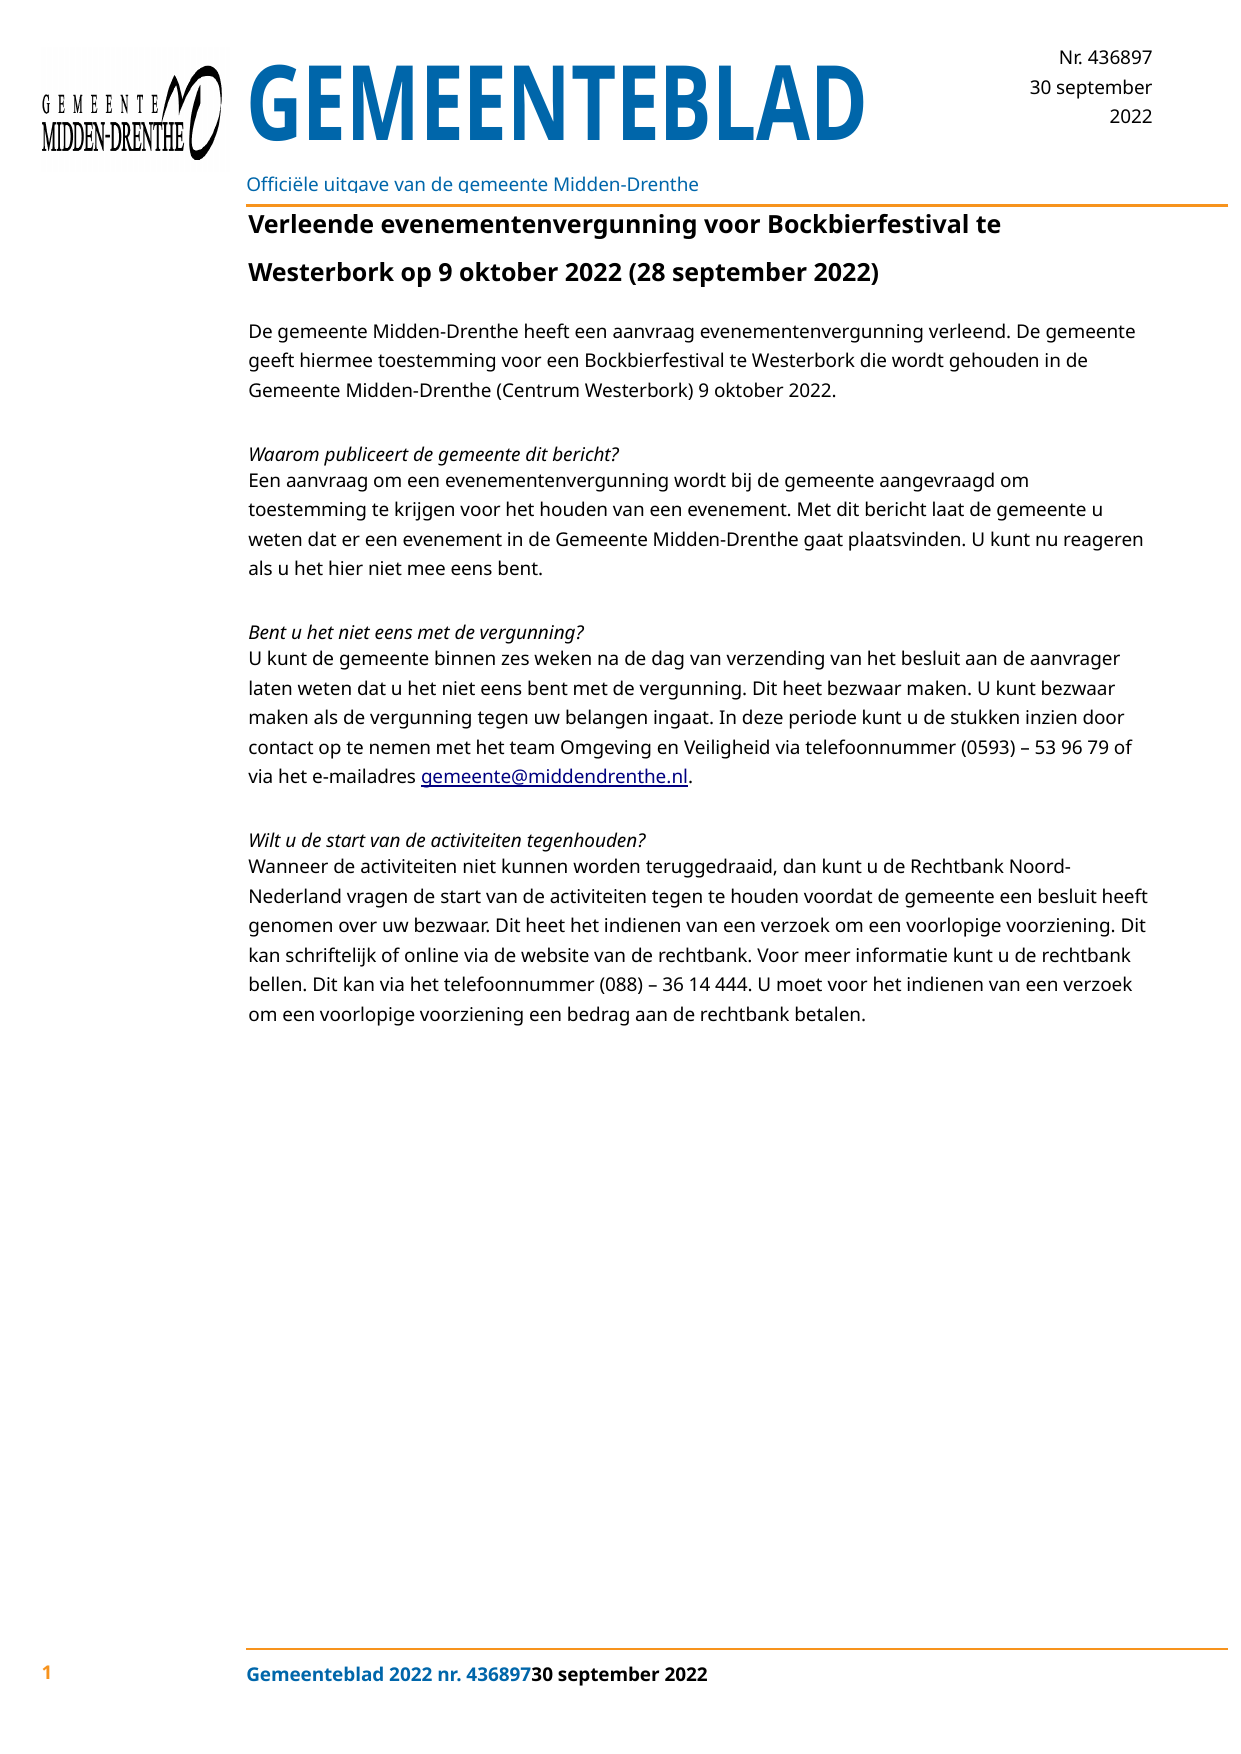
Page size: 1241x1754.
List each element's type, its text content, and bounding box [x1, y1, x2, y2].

text Een aanvraag om een evenementenvergunning wordt bij de gemeente aangevraagd om toestemming te krijgen voor het houden van een evenement. Met dit bericht laat de gemeente u weten dat er een evenement in de Gemeente Midden-Drenthe gaat plaatsvinden. U kunt nu reageren als u het hier niet mee eens bent. [248, 467, 1152, 581]
text De gemeente Midden-Drenthe heeft een aanvraag evenementenvergunning verleend. De gemeente geeft hiermee toestemming voor een Bockbierfestival te Westerbork die wordt gehouden in de Gemeente Midden-Drenthe (Centrum Westerbork) 9 oktober 2022. [248, 318, 1152, 403]
text Wanneer de activiteiten niet kunnen worden teruggedraaid, dan kunt u de Rechtbank Noord-Nederland vragen de start van de activiteiten tegen te houden voordat de gemeente een besluit heeft genomen over uw bezwaar. Dit heet het indienen van een verzoek om een voorlopige voorziening. Dit kan schriftelijk of online via de website van de rechtbank. Voor meer informatie kunt u de rechtbank bellen. Dit kan via het telefoonnummer (088) – 36 14 444. U moet voor het indienen van een verzoek om een voorlopige voorziening een bedrag aan de rechtbank betalen. [248, 853, 1152, 1027]
text Waarom publiceert de gemeente dit bericht? [248, 441, 1152, 467]
text Wilt u de start van de activiteiten tegenhouden? [248, 827, 1152, 853]
text Verleende evenementenvergunning voor Bockbierfestival te Westerbork op 9 oktober 2022 (28 september 2022) [248, 207, 1152, 288]
text Bent u het niet eens met de vergunning? [248, 619, 1152, 645]
picture [41, 47, 231, 172]
text U kunt de gemeente binnen zes weken na de dag van verzending van het besluit aan de aanvrager laten weten dat u het niet eens bent met de vergunning. Dit heet bezwaar maken. U kunt bezwaar maken als de vergunning tegen uw belangen ingaat. In deze periode kunt u de stukken inzien door contact op te nemen met het team Omgeving en Veiligheid via telefoonnummer (0593) – 53 96 79 of via het e-mailadres gemeente@middendrenthe.nl. [248, 645, 1152, 789]
